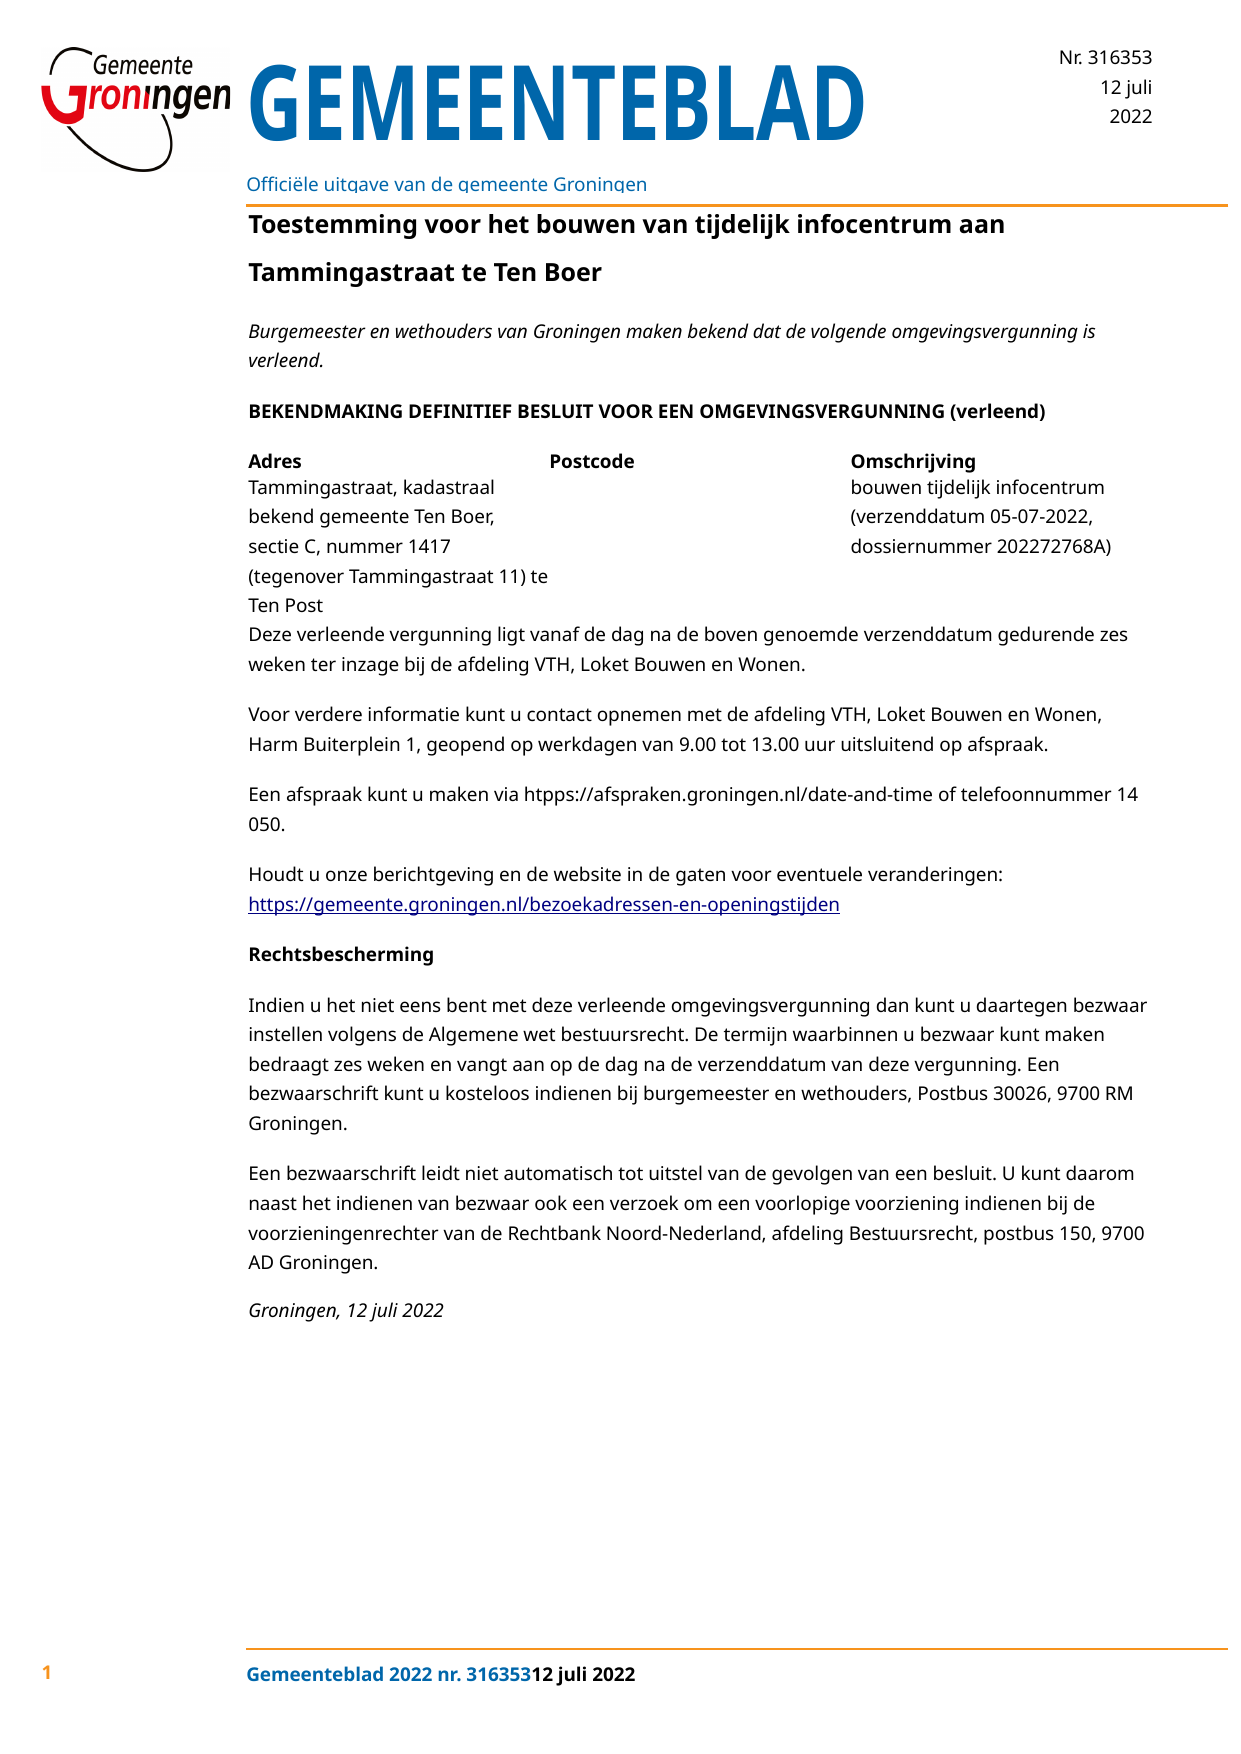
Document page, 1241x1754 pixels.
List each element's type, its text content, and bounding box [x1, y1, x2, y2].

text Voor verdere informatie kunt u contact opnemen met de afdeling VTH, Loket Bouwen en Wonen, Harm Buiterplein 1, geopend op werkdagen van 9.00 tot 13.00 uur uitsluitend op afspraak. [248, 701, 1152, 757]
table_cell Tammingastraat, kadastraal bekend gemeente Ten Boer, sectie C, nummer 1417 (tegenover Tammingastraat 11) te Ten Post [248, 474, 549, 618]
table_header Omschrijving [850, 449, 1152, 474]
table_header Postcode [549, 449, 850, 474]
text Een bezwaarschrift leidt niet automatisch tot uitstel van de gevolgen van een besluit. U kunt daarom naast het indienen van bezwaar ook een verzoek om een voorlopige voorziening indienen bij de voorzieningenrechter van de Rechtbank Noord-Nederland, afdeling Bestuursrecht, postbus 150, 9700 AD Groningen. [248, 1161, 1152, 1275]
text Indien u het niet eens bent met deze verleende omgevingsvergunning dan kunt u daartegen bezwaar instellen volgens de Algemene wet bestuursrecht. De termijn waarbinnen u bezwaar kunt maken bedraagt zes weken en vangt aan op de dag na de verzenddatum van deze vergunning. Een bezwaarschrift kunt u kosteloos indienen bij burgemeester en wethouders, Postbus 30026, 9700 RM Groningen. [248, 992, 1152, 1136]
table_cell [549, 474, 850, 618]
text Houdt u onze berichtgeving en de website in de gaten voor eventuele veranderingen: https://gemeente.groningen.nl/bezoekadressen-en-openingstijden [248, 861, 1152, 917]
text BEKENDMAKING DEFINITIEF BESLUIT VOOR EEN OMGEVINGSVERGUNNING (verleend) [248, 398, 1152, 424]
text Burgemeester en wethouders van Groningen maken bekend dat de volgende omgevingsvergunning is verleend. [248, 318, 1152, 373]
text Rechtsbescherming [248, 941, 1152, 967]
table_cell bouwen tijdelijk infocentrum (verzenddatum 05-07-2022, dossiernummer 202272768A) [850, 474, 1152, 618]
text Deze verleende vergunning ligt vanaf de dag na de boven genoemde verzenddatum gedurende zes weken ter inzage bij de afdeling VTH, Loket Bouwen en Wonen. [248, 621, 1152, 677]
table_header Adres [248, 449, 549, 474]
text Toestemming voor het bouwen van tijdelijk infocentrum aan Tammingastraat te Ten Boer [248, 207, 1152, 288]
text Een afspraak kunt u maken via htpps://afspraken.groningen.nl/date-and-time of telefoonnummer 14 050. [248, 781, 1152, 837]
text Groningen, 12 juli 2022 [248, 1297, 1152, 1323]
picture [41, 47, 231, 172]
